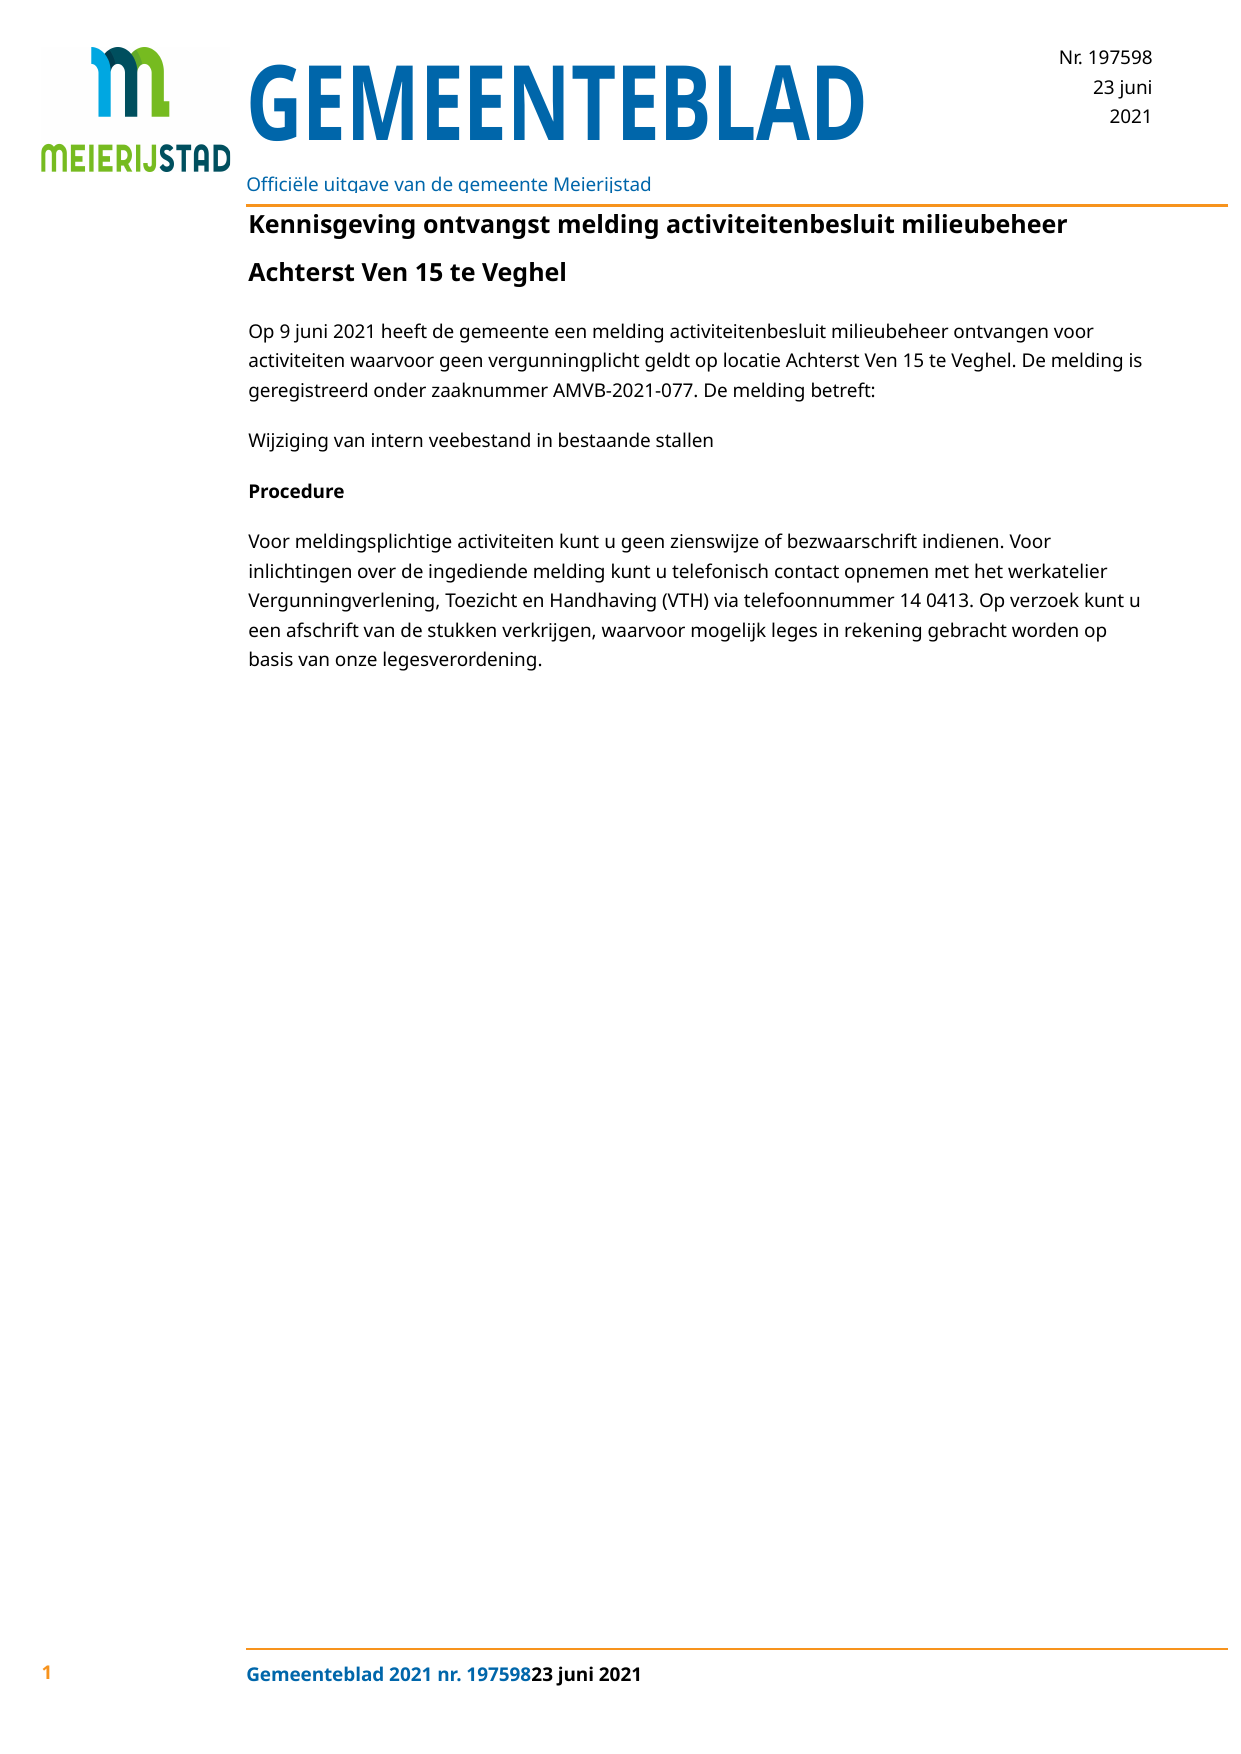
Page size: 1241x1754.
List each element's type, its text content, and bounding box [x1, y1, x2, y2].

text Kennisgeving ontvangst melding activiteitenbesluit milieubeheer Achterst Ven 15 te Veghel [248, 207, 1152, 288]
text Wijziging van intern veebestand in bestaande stallen [248, 427, 1152, 453]
picture [41, 47, 231, 172]
text Procedure [248, 478, 1152, 504]
text Op 9 juni 2021 heeft de gemeente een melding activiteitenbesluit milieubeheer ontvangen voor activiteiten waarvoor geen vergunningplicht geldt op locatie Achterst Ven 15 te Veghel. De melding is geregistreerd onder zaaknummer AMVB-2021-077. De melding betreft: [248, 318, 1152, 403]
text Voor meldingsplichtige activiteiten kunt u geen zienswijze of bezwaarschrift indienen. Voor inlichtingen over de ingediende melding kunt u telefonisch contact opnemen met het werkatelier Vergunningverlening, Toezicht en Handhaving (VTH) via telefoonnummer 14 0413. Op verzoek kunt u een afschrift van de stukken verkrijgen, waarvoor mogelijk leges in rekening gebracht worden op basis van onze legesverordening. [248, 528, 1152, 672]
